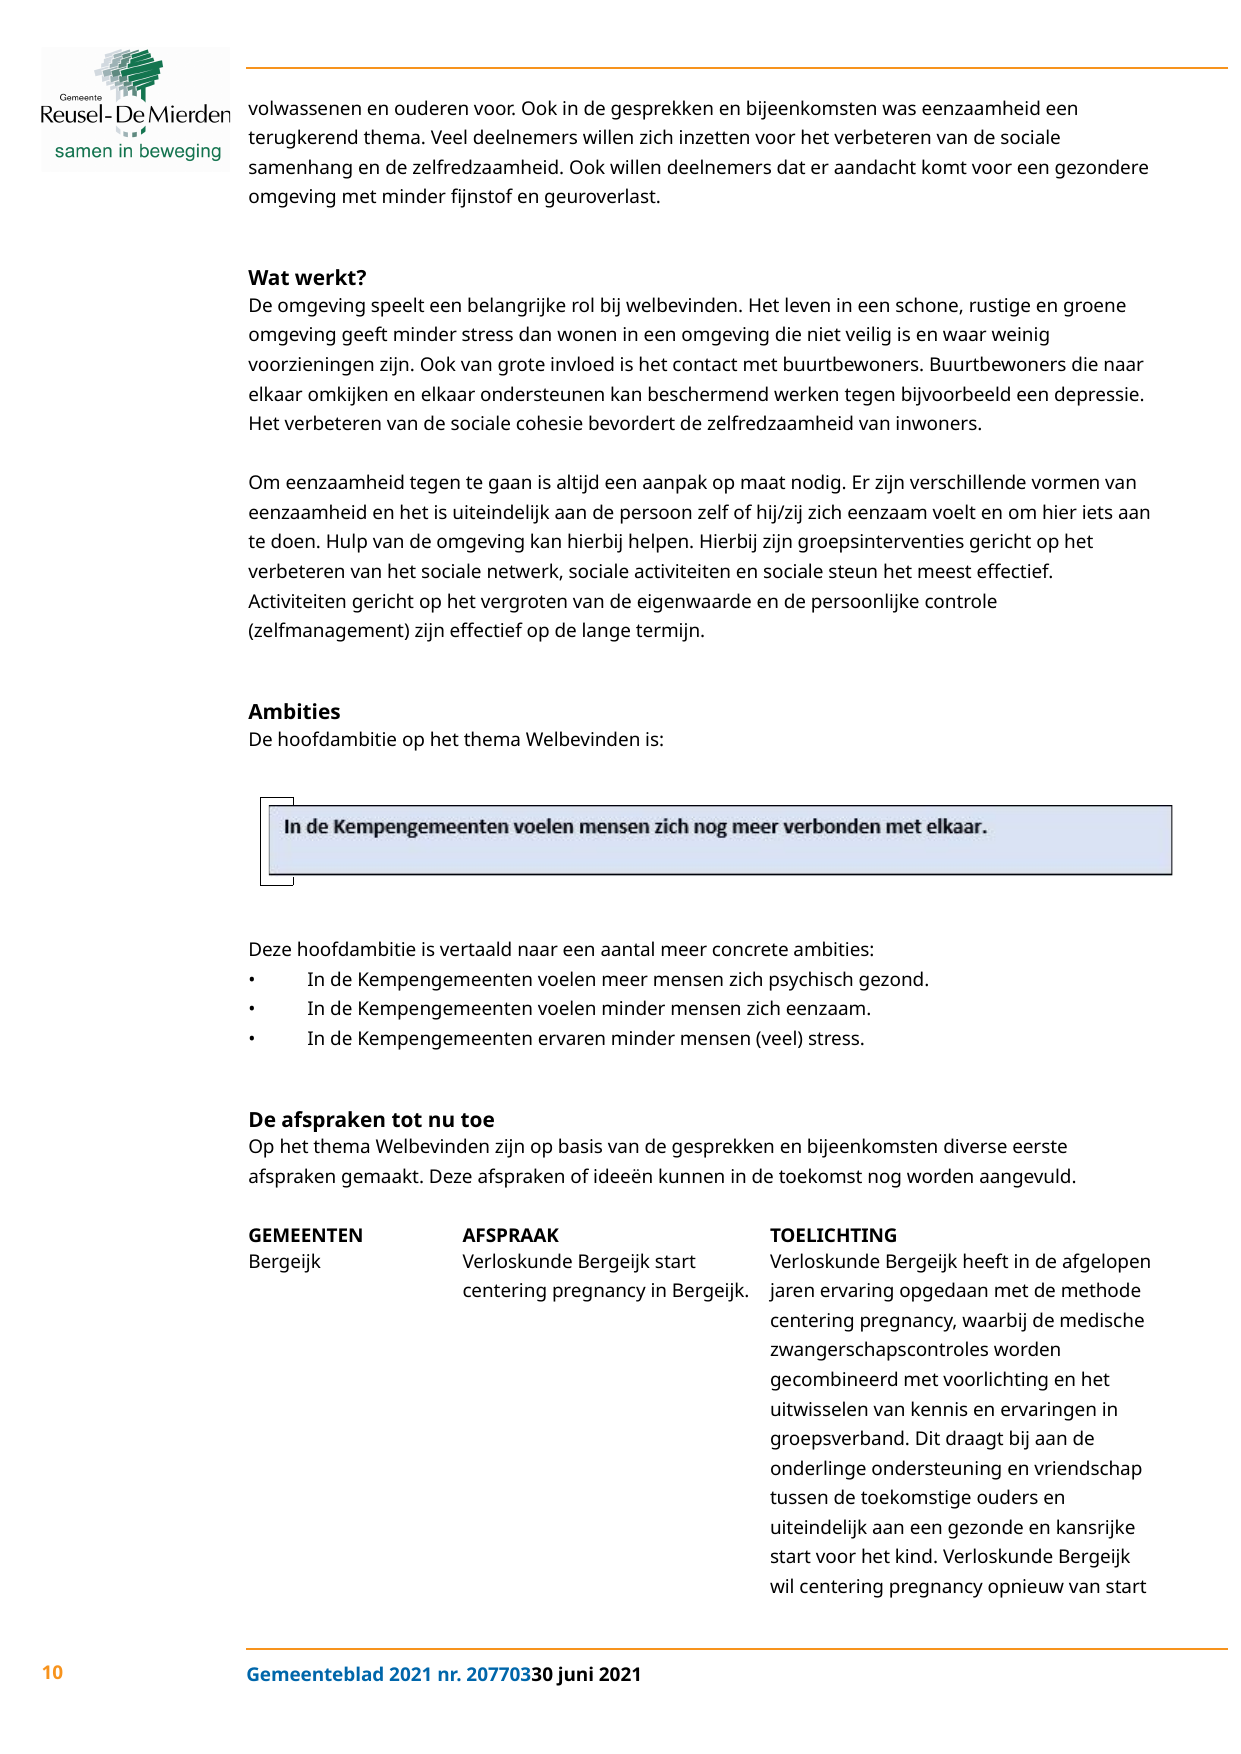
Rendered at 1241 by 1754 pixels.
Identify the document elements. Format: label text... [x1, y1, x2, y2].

text De hoofdambitie op het thema Welbevinden is: [248, 726, 1152, 752]
list In de Kempengemeenten voelen minder mensen zich eenzaam. [248, 995, 1152, 1021]
list In de Kempengemeenten ervaren minder mensen (veel) stress. [248, 1025, 1152, 1051]
text Op het thema Welbevinden zijn op basis van de gesprekken en bijeenkomsten diverse eerste afspraken gemaakt. Deze afspraken of ideeën kunnen in de toekomst nog worden aangevuld. [248, 1133, 1152, 1189]
table_header GEMEENTEN [248, 1222, 462, 1248]
text Deze hoofdambitie is vertaald naar een aantal meer concrete ambities: [248, 936, 1152, 962]
table_cell Verloskunde Bergeijk start centering pregnancy in Bergeijk. [462, 1248, 770, 1599]
table_header AFSPRAAK [462, 1222, 770, 1248]
picture [41, 47, 231, 172]
table_cell Verloskunde Bergeijk heeft in de afgelopen jaren ervaring opgedaan met de methode centering pregnancy, waarbij de medische zwangerschapscontroles worden gecombineerd met voorlichting en het uitwisselen van kennis en ervaringen in groepsverband. Dit draagt bij aan de onderlinge ondersteuning en vriendschap tussen de toekomstige ouders en uiteindelijk aan een gezonde en kansrijke start voor het kind. Verloskunde Bergeijk wil centering pregnancy opnieuw van start [770, 1248, 1152, 1599]
list In de Kempengemeenten voelen meer mensen zich psychisch gezond. [248, 966, 1152, 991]
text Wat werkt? [248, 263, 1152, 292]
picture [268, 805, 1173, 877]
text volwassenen en ouderen voor. Ook in de gesprekken en bijeenkomsten was eenzaamheid een terugkerend thema. Veel deelnemers willen zich inzetten voor het verbeteren van de sociale samenhang en de zelfredzaamheid. Ook willen deelnemers dat er aandacht komt voor een gezondere omgeving met minder fijnstof en geuroverlast. [248, 95, 1152, 209]
text Ambities [248, 697, 1152, 726]
table_cell Bergeijk [248, 1248, 462, 1599]
table_header TOELICHTING [770, 1222, 1152, 1248]
text De afspraken tot nu toe [248, 1105, 1152, 1133]
text Om eenzaamheid tegen te gaan is altijd een aanpak op maat nodig. Er zijn verschillende vormen van eenzaamheid en het is uiteindelijk aan de persoon zelf of hij/zij zich eenzaam voelt en om hier iets aan te doen. Hulp van de omgeving kan hierbij helpen. Hierbij zijn groepsinterventies gericht op het verbeteren van het sociale netwerk, sociale activiteiten en sociale steun het meest effectief. Activiteiten gericht op het vergroten van de eigenwaarde en de persoonlijke controle (zelfmanagement) zijn effectief op de lange termijn. [248, 469, 1152, 643]
text De omgeving speelt een belangrijke rol bij welbevinden. Het leven in een schone, rustige en groene omgeving geeft minder stress dan wonen in een omgeving die niet veilig is en waar weinig voorzieningen zijn. Ook van grote invloed is het contact met buurtbewoners. Buurtbewoners die naar elkaar omkijken en elkaar ondersteunen kan beschermend werken tegen bijvoorbeeld een depressie. Het verbeteren van de sociale cohesie bevordert de zelfredzaamheid van inwoners. [248, 292, 1152, 436]
